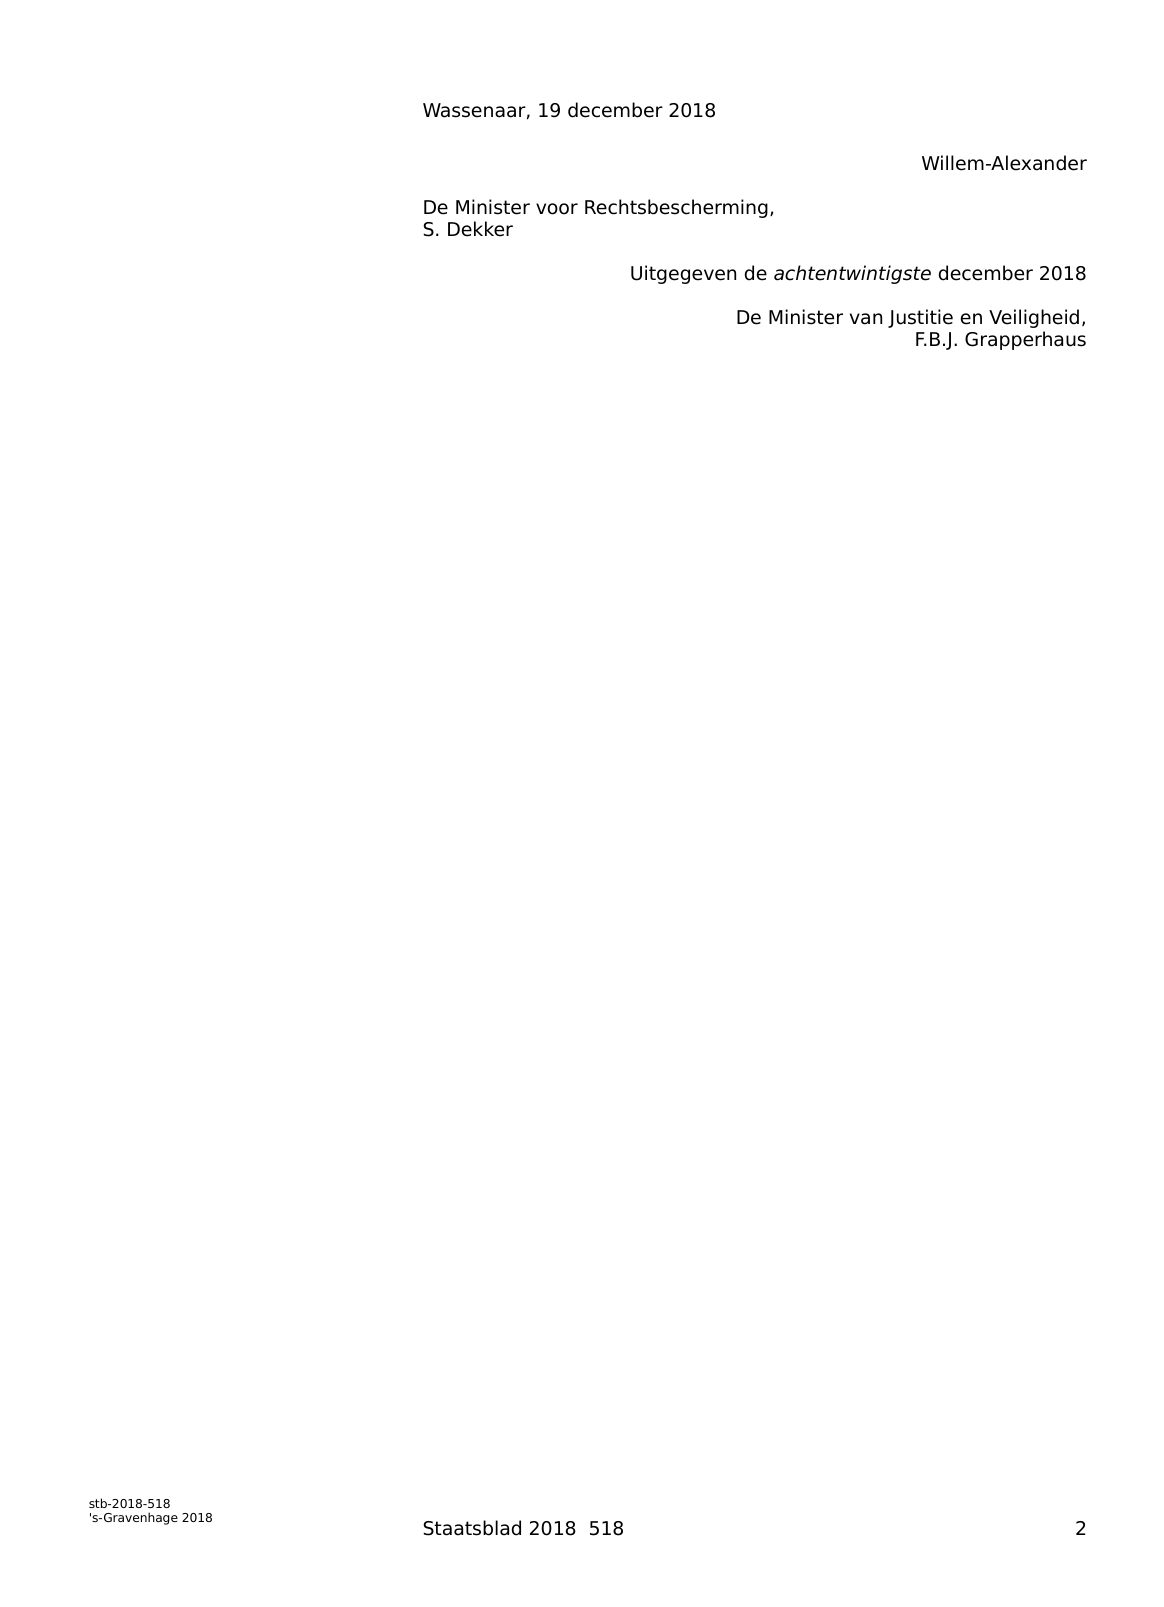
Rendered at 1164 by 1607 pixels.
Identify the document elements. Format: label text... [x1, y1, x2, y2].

text Willem-Alexander [422, 152, 1087, 174]
text Wassenaar, 19 december 2018 [422, 100, 1087, 122]
text De Minister voor Rechtsbescherming, S. Dekker [422, 197, 1087, 241]
text De Minister van Justitie en Veiligheid, F.B.J. Grapperhaus [422, 307, 1087, 351]
text 's-Gravenhage 2018 [88, 1511, 323, 1525]
text Uitgegeven de achtentwintigste december 2018 [422, 263, 1087, 285]
text stb-2018-518 [88, 1497, 323, 1511]
